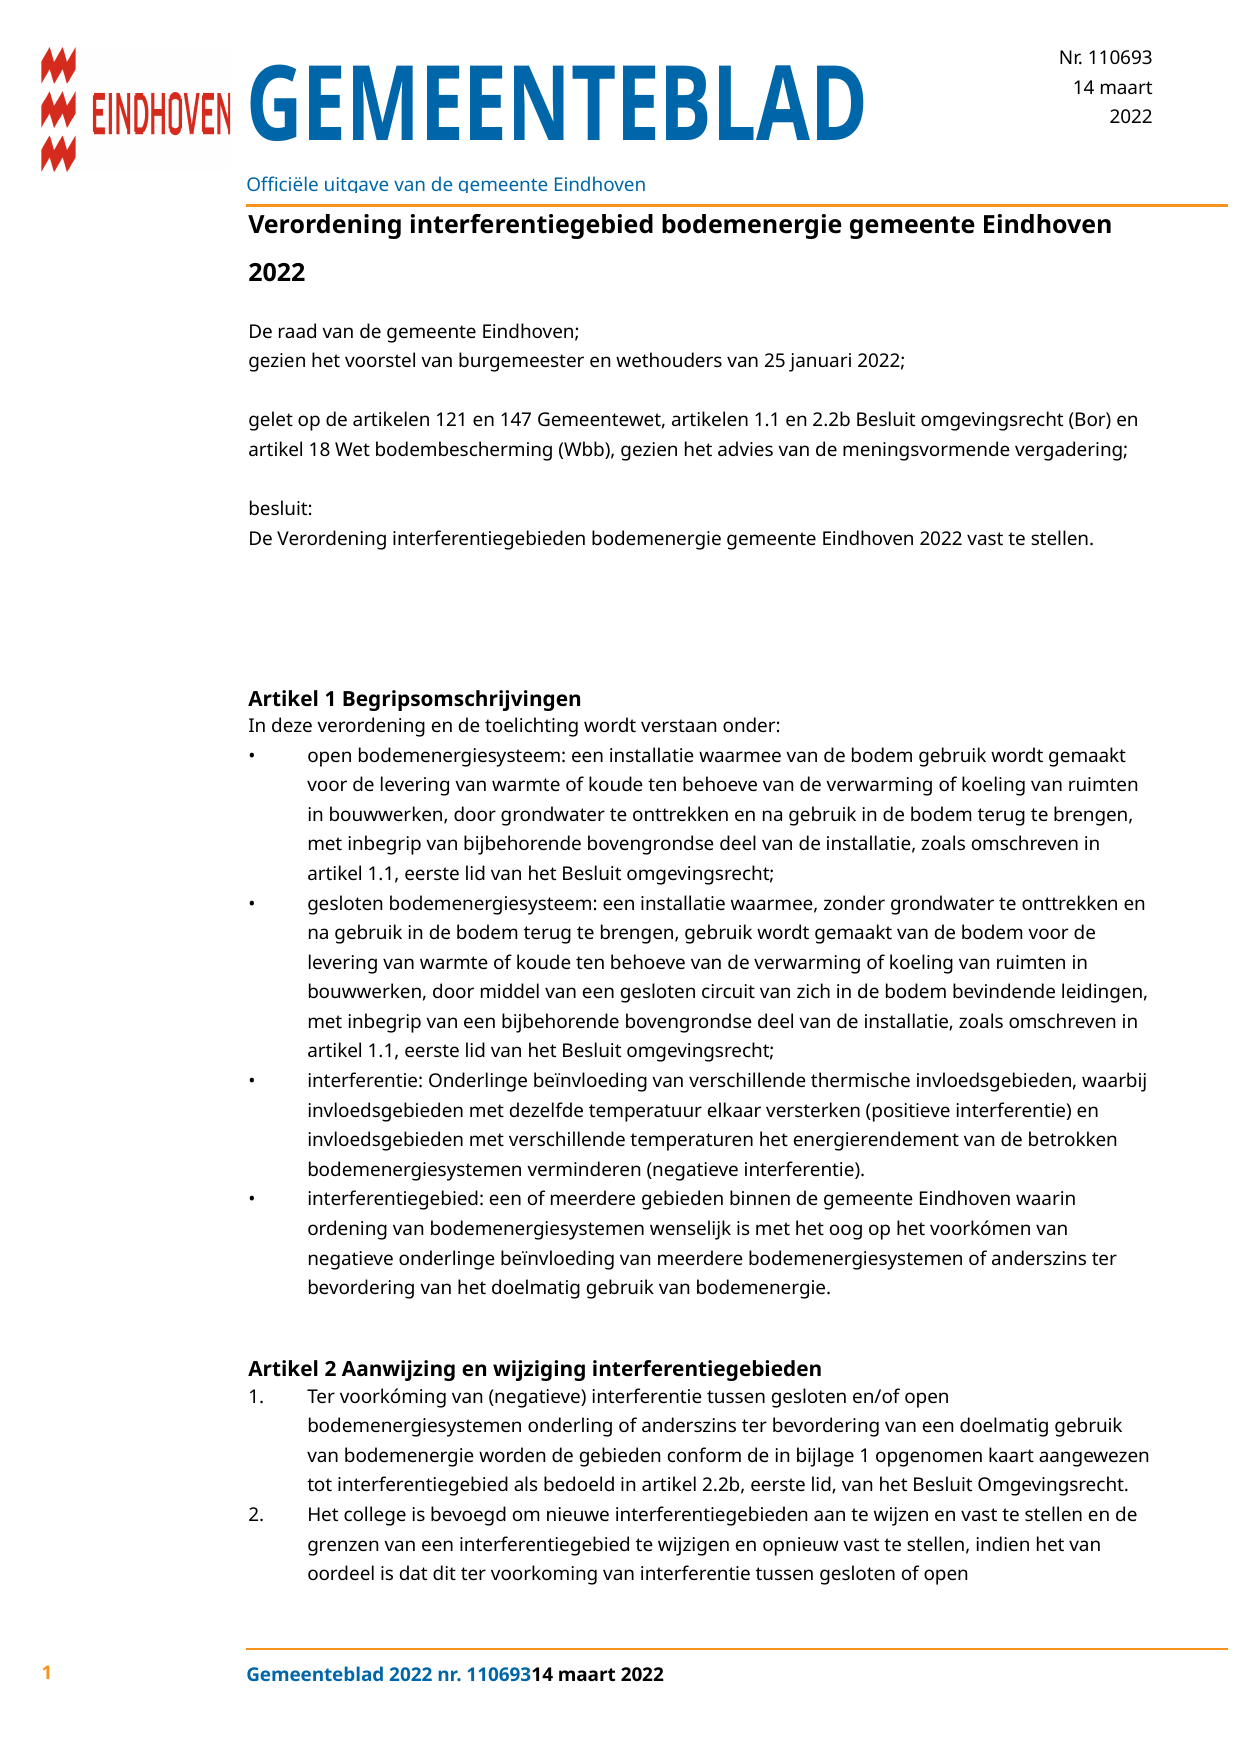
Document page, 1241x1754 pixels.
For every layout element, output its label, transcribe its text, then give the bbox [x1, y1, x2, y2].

text De raad van de gemeente Eindhoven; [248, 318, 1152, 344]
list interferentiegebied: een of meerdere gebieden binnen de gemeente Eindhoven waarin ordening van bodemenergiesystemen wenselijk is met het oog op het voorkómen van negatieve onderlinge beïnvloeding van meerdere bodemenergiesystemen of anderszins ter bevordering van het doelmatig gebruik van bodemenergie. [248, 1186, 1152, 1300]
list interferentie: Onderlinge beïnvloeding van verschillende thermische invloedsgebieden, waarbij invloedsgebieden met dezelfde temperatuur elkaar versterken (positieve interferentie) en invloedsgebieden met verschillende temperaturen het energierendement van de betrokken bodemenergiesystemen verminderen (negatieve interferentie). [248, 1067, 1152, 1182]
list Het college is bevoegd om nieuwe interferentiegebieden aan te wijzen en vast te stellen en de grenzen van een interferentiegebied te wijzigen en opnieuw vast te stellen, indien het van oordeel is dat dit ter voorkoming van interferentie tussen gesloten of open [248, 1501, 1152, 1586]
list Ter voorkóming van (negatieve) interferentie tussen gesloten en/of open bodemenergiesystemen onderling of anderszins ter bevordering van een doelmatig gebruik van bodemenergie worden de gebieden conform de in bijlage 1 opgenomen kaart aangewezen tot interferentiegebied als bedoeld in artikel 2.2b, eerste lid, van het Besluit Omgevingsrecht. [248, 1383, 1152, 1497]
text In deze verordening en de toelichting wordt verstaan onder: [248, 712, 1152, 738]
text Artikel 1 Begripsomschrijvingen [248, 684, 1152, 712]
list gesloten bodemenergiesysteem: een installatie waarmee, zonder grondwater te onttrekken en na gebruik in de bodem terug te brengen, gebruik wordt gemaakt van de bodem voor de levering van warmte of koude ten behoeve van de verwarming of koeling van ruimten in bouwwerken, door middel van een gesloten circuit van zich in de bodem bevindende leidingen, met inbegrip van een bijbehorende bovengrondse deel van de installatie, zoals omschreven in artikel 1.1, eerste lid van het Besluit omgevingsrecht; [248, 890, 1152, 1063]
text Artikel 2 Aanwijzing en wijziging interferentiegebieden [248, 1354, 1152, 1383]
list open bodemenergiesysteem: een installatie waarmee van de bodem gebruik wordt gemaakt voor de levering van warmte of koude ten behoeve van de verwarming of koeling van ruimten in bouwwerken, door grondwater te onttrekken en na gebruik in de bodem terug te brengen, met inbegrip van bijbehorende bovengrondse deel van de installatie, zoals omschreven in artikel 1.1, eerste lid van het Besluit omgevingsrecht; [248, 742, 1152, 886]
text besluit: [248, 495, 1152, 521]
text Verordening interferentiegebied bodemenergie gemeente Eindhoven 2022 [248, 207, 1152, 288]
text gezien het voorstel van burgemeester en wethouders van 25 januari 2022; [248, 347, 1152, 373]
text De Verordening interferentiegebieden bodemenergie gemeente Eindhoven 2022 vast te stellen. [248, 525, 1152, 551]
picture [41, 47, 231, 172]
text gelet op de artikelen 121 en 147 Gemeentewet, artikelen 1.1 en 2.2b Besluit omgevingsrecht (Bor) en artikel 18 Wet bodembescherming (Wbb), gezien het advies van de meningsvormende vergadering; [248, 407, 1152, 462]
